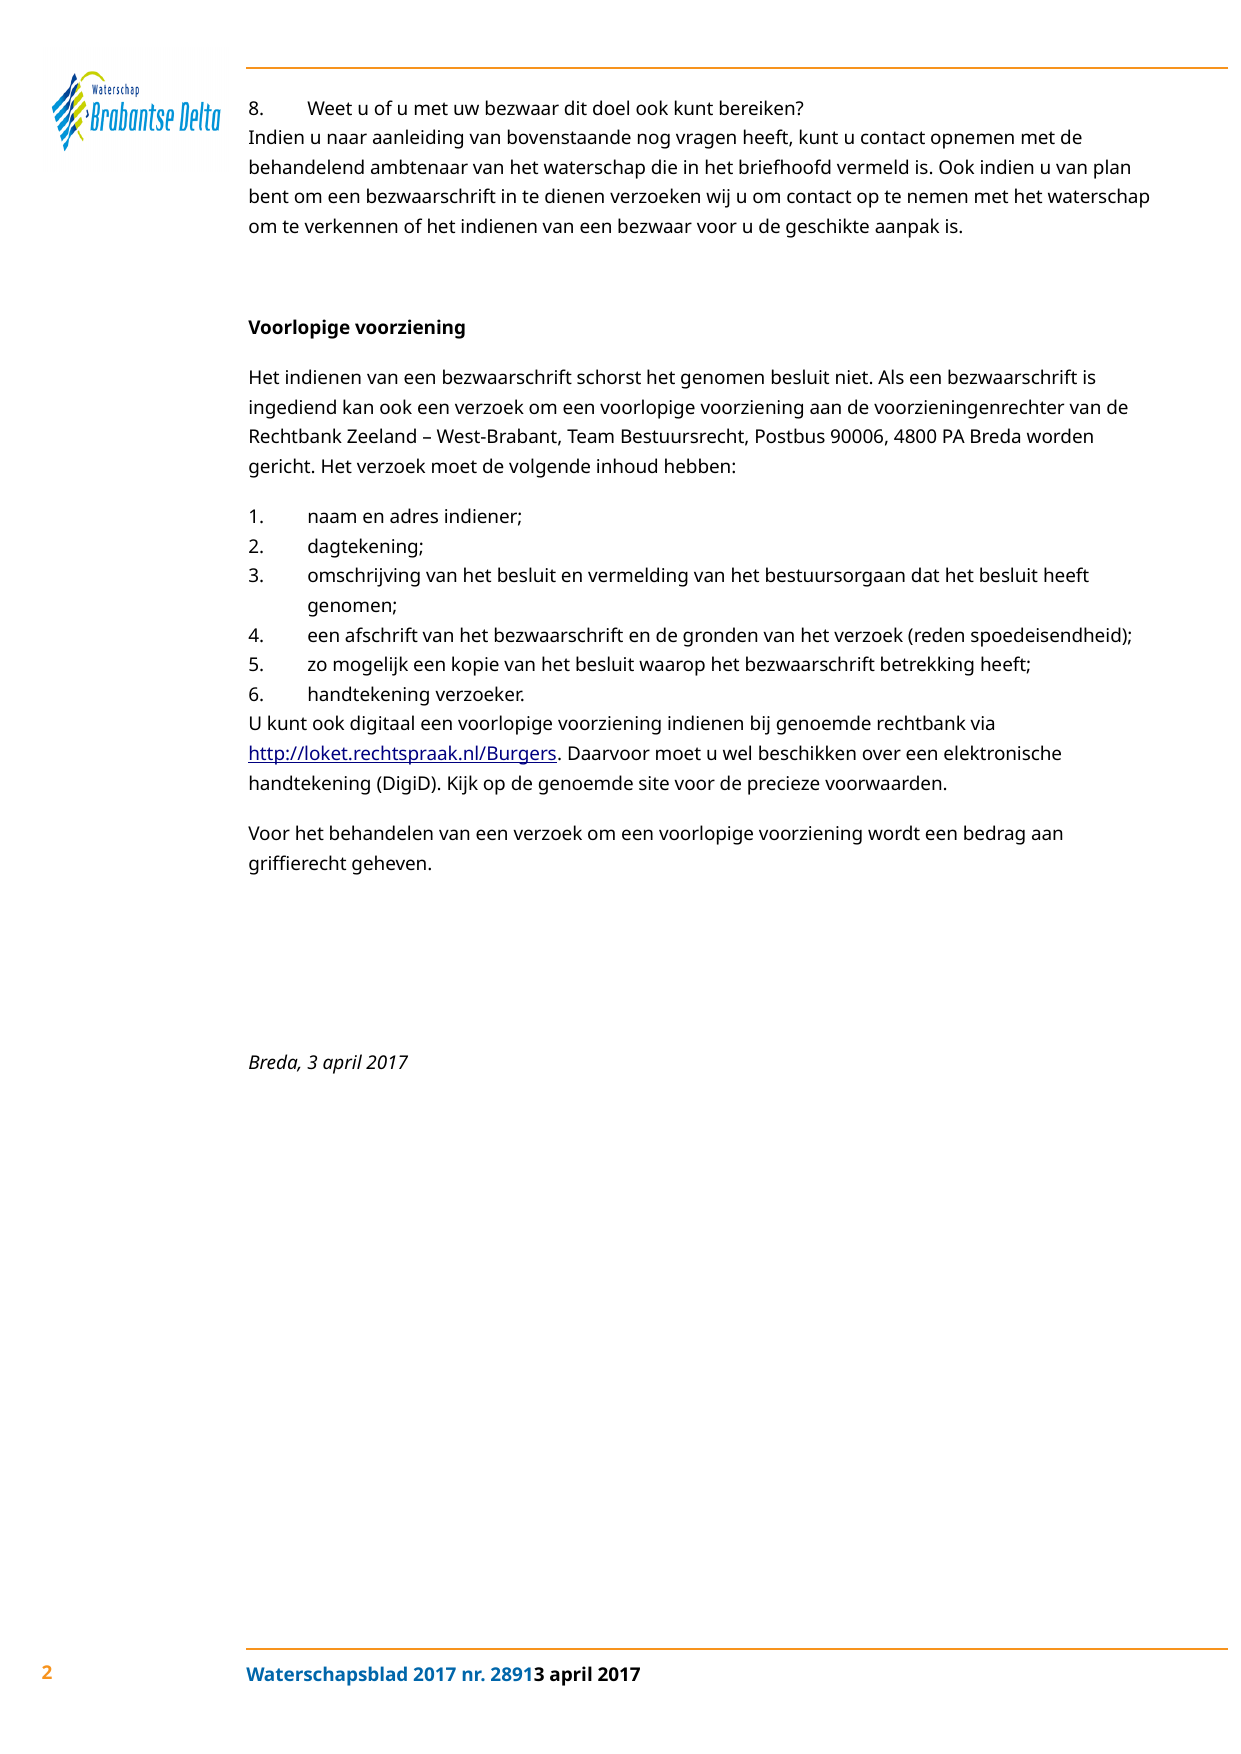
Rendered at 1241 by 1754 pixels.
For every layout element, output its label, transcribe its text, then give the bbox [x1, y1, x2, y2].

text Voorlopige voorziening [248, 314, 1152, 340]
text Indien u naar aanleiding van bovenstaande nog vragen heeft, kunt u contact opnemen met de behandelend ambtenaar van het waterschap die in het briefhoofd vermeld is. Ook indien u van plan bent om een bezwaarschrift in te dienen verzoeken wij u om contact op te nemen met het waterschap om te verkennen of het indienen van een bezwaar voor u de geschikte aanpak is. [248, 124, 1152, 239]
list dagtekening; [248, 533, 1152, 559]
list zo mogelijk een kopie van het besluit waarop het bezwaarschrift betrekking heeft; [248, 651, 1152, 677]
list naam en adres indiener; [248, 503, 1152, 529]
list omschrijving van het besluit en vermelding van het bestuursorgaan dat het besluit heeft genomen; [248, 563, 1152, 618]
text U kunt ook digitaal een voorlopige voorziening indienen bij genoemde rechtbank via http://loket.rechtspraak.nl/Burgers. Daarvoor moet u wel beschikken over een elektronische handtekening (DigiD). Kijk op de genoemde site voor de precieze voorwaarden. [248, 711, 1152, 796]
picture [41, 47, 231, 172]
text Voor het behandelen van een verzoek om een voorlopige voorziening wordt een bedrag aan griffierecht geheven. [248, 820, 1152, 876]
list handtekening verzoeker. [248, 681, 1152, 707]
text Breda, 3 april 2017 [248, 1049, 1152, 1074]
list Weet u of u met uw bezwaar dit doel ook kunt bereiken? [248, 95, 1152, 121]
list een afschrift van het bezwaarschrift en de gronden van het verzoek (reden spoedeisendheid); [248, 622, 1152, 648]
text Het indienen van een bezwaarschrift schorst het genomen besluit niet. Als een bezwaarschrift is ingediend kan ook een verzoek om een voorlopige voorziening aan de voorzieningenrechter van de Rechtbank Zeeland – West-Brabant, Team Bestuursrecht, Postbus 90006, 4800 PA Breda worden gericht. Het verzoek moet de volgende inhoud hebben: [248, 364, 1152, 479]
